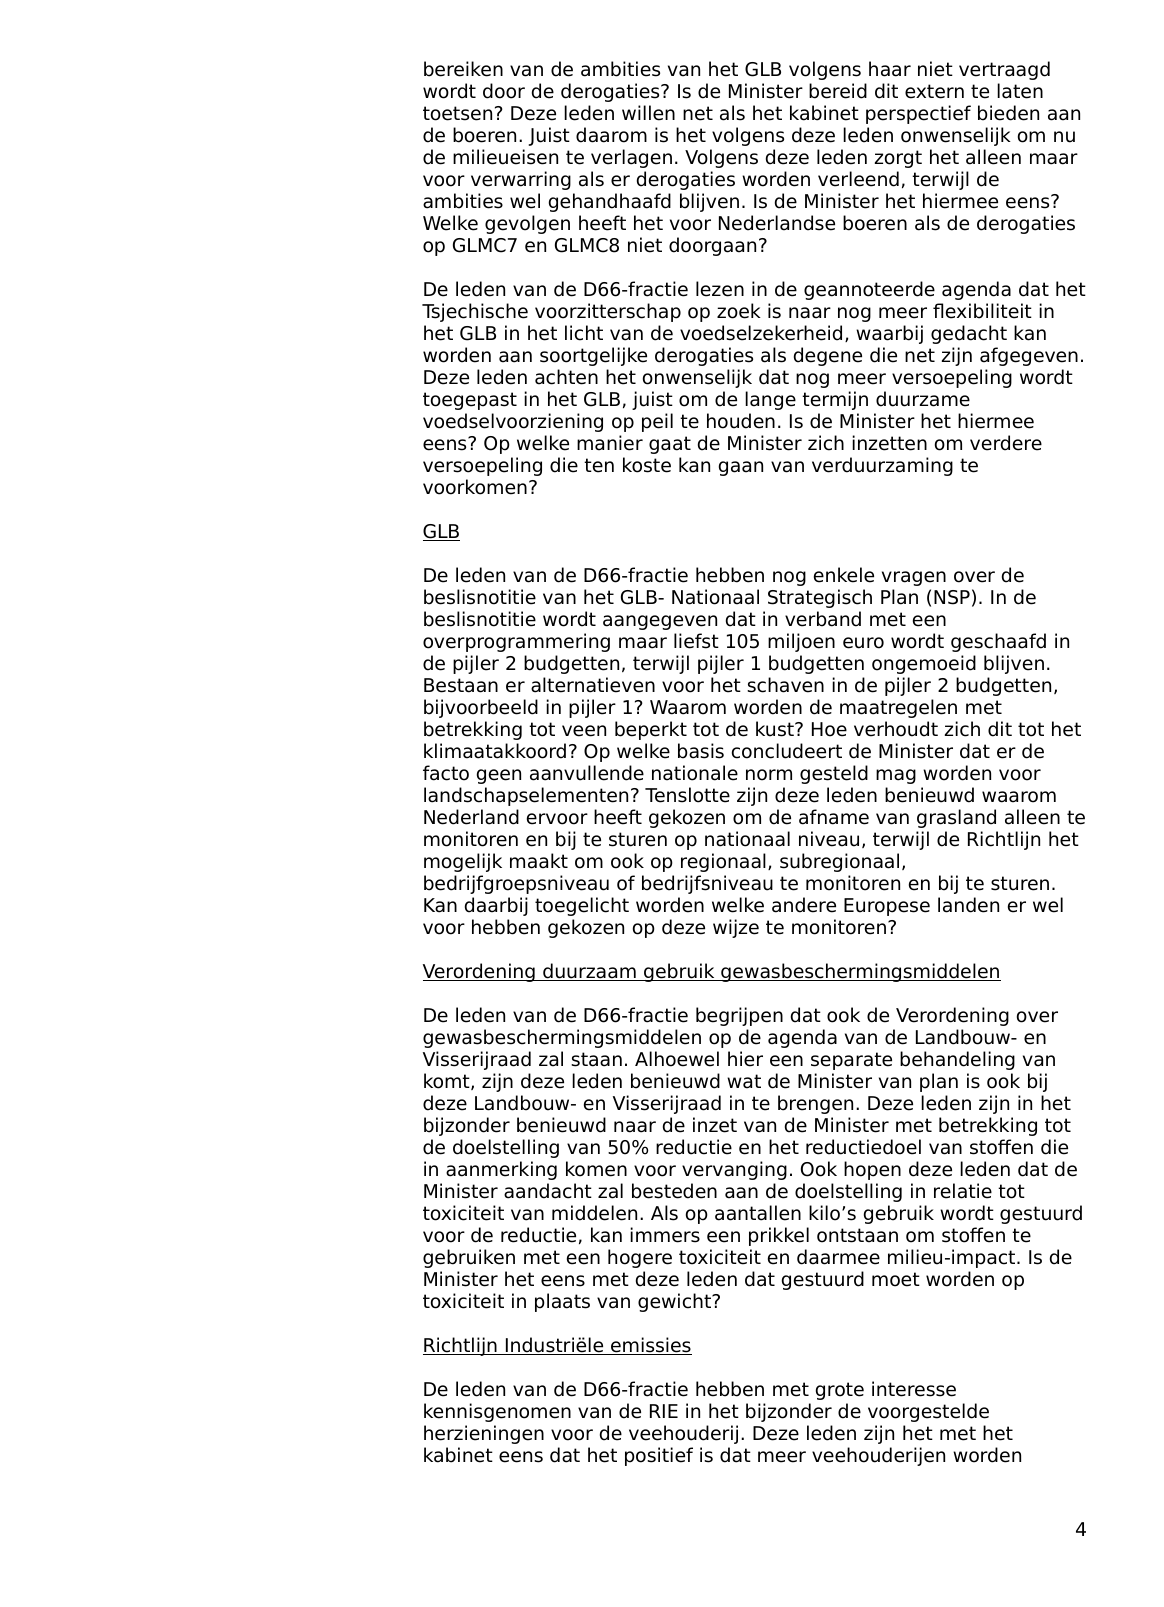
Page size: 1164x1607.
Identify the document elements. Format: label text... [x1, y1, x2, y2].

text De leden van de D66-fractie hebben nog enkele vragen over de beslisnotitie van het GLB- Nationaal Strategisch Plan (NSP). In de beslisnotitie wordt aangegeven dat in verband met een overprogrammering maar liefst 105 miljoen euro wordt geschaafd in de pijler 2 budgetten, terwijl pijler 1 budgetten ongemoeid blijven. Bestaan er alternatieven voor het schaven in de pijler 2 budgetten, bijvoorbeeld in pijler 1? Waarom worden de maatregelen met betrekking tot veen beperkt tot de kust? Hoe verhoudt zich dit tot het klimaatakkoord? Op welke basis concludeert de Minister dat er de facto geen aanvullende nationale norm gesteld mag worden voor landschapselementen? Tenslotte zijn deze leden benieuwd waarom Nederland ervoor heeft gekozen om de afname van grasland alleen te monitoren en bij te sturen op nationaal niveau, terwijl de Richtlijn het mogelijk maakt om ook op regionaal, subregionaal, bedrijfgroepsniveau of bedrijfsniveau te monitoren en bij te sturen. Kan daarbij toegelicht worden welke andere Europese landen er wel voor hebben gekozen op deze wijze te monitoren? [422, 565, 1087, 939]
text De leden van de D66-fractie hebben met grote interesse kennisgenomen van de RIE in het bijzonder de voorgestelde herzieningen voor de veehouderij. Deze leden zijn het met het kabinet eens dat het positief is dat meer veehouderijen worden [422, 1379, 1087, 1467]
subtitle GLB [422, 521, 1087, 543]
text bereiken van de ambities van het GLB volgens haar niet vertraagd wordt door de derogaties? Is de Minister bereid dit extern te laten toetsen? Deze leden willen net als het kabinet perspectief bieden aan de boeren. Juist daarom is het volgens deze leden onwenselijk om nu de milieueisen te verlagen. Volgens deze leden zorgt het alleen maar voor verwarring als er derogaties worden verleend, terwijl de ambities wel gehandhaafd blijven. Is de Minister het hiermee eens? Welke gevolgen heeft het voor Nederlandse boeren als de derogaties op GLMC7 en GLMC8 niet doorgaan? [422, 59, 1087, 257]
text De leden van de D66-fractie begrijpen dat ook de Verordening over gewasbeschermingsmiddelen op de agenda van de Landbouw- en Visserijraad zal staan. Alhoewel hier een separate behandeling van komt, zijn deze leden benieuwd wat de Minister van plan is ook bij deze Landbouw- en Visserijraad in te brengen. Deze leden zijn in het bijzonder benieuwd naar de inzet van de Minister met betrekking tot de doelstelling van 50% reductie en het reductiedoel van stoffen die in aanmerking komen voor vervanging. Ook hopen deze leden dat de Minister aandacht zal besteden aan de doelstelling in relatie tot toxiciteit van middelen. Als op aantallen kilo’s gebruik wordt gestuurd voor de reductie, kan immers een prikkel ontstaan om stoffen te gebruiken met een hogere toxiciteit en daarmee milieu-impact. Is de Minister het eens met deze leden dat gestuurd moet worden op toxiciteit in plaats van gewicht? [422, 1005, 1087, 1313]
text De leden van de D66-fractie lezen in de geannoteerde agenda dat het Tsjechische voorzitterschap op zoek is naar nog meer flexibiliteit in het GLB in het licht van de voedselzekerheid, waarbij gedacht kan worden aan soortgelijke derogaties als degene die net zijn afgegeven. Deze leden achten het onwenselijk dat nog meer versoepeling wordt toegepast in het GLB, juist om de lange termijn duurzame voedselvoorziening op peil te houden. Is de Minister het hiermee eens? Op welke manier gaat de Minister zich inzetten om verdere versoepeling die ten koste kan gaan van verduurzaming te voorkomen? [422, 279, 1087, 499]
subtitle Richtlijn Industriële emissies [422, 1335, 1087, 1357]
subtitle Verordening duurzaam gebruik gewasbeschermingsmiddelen [422, 961, 1087, 983]
